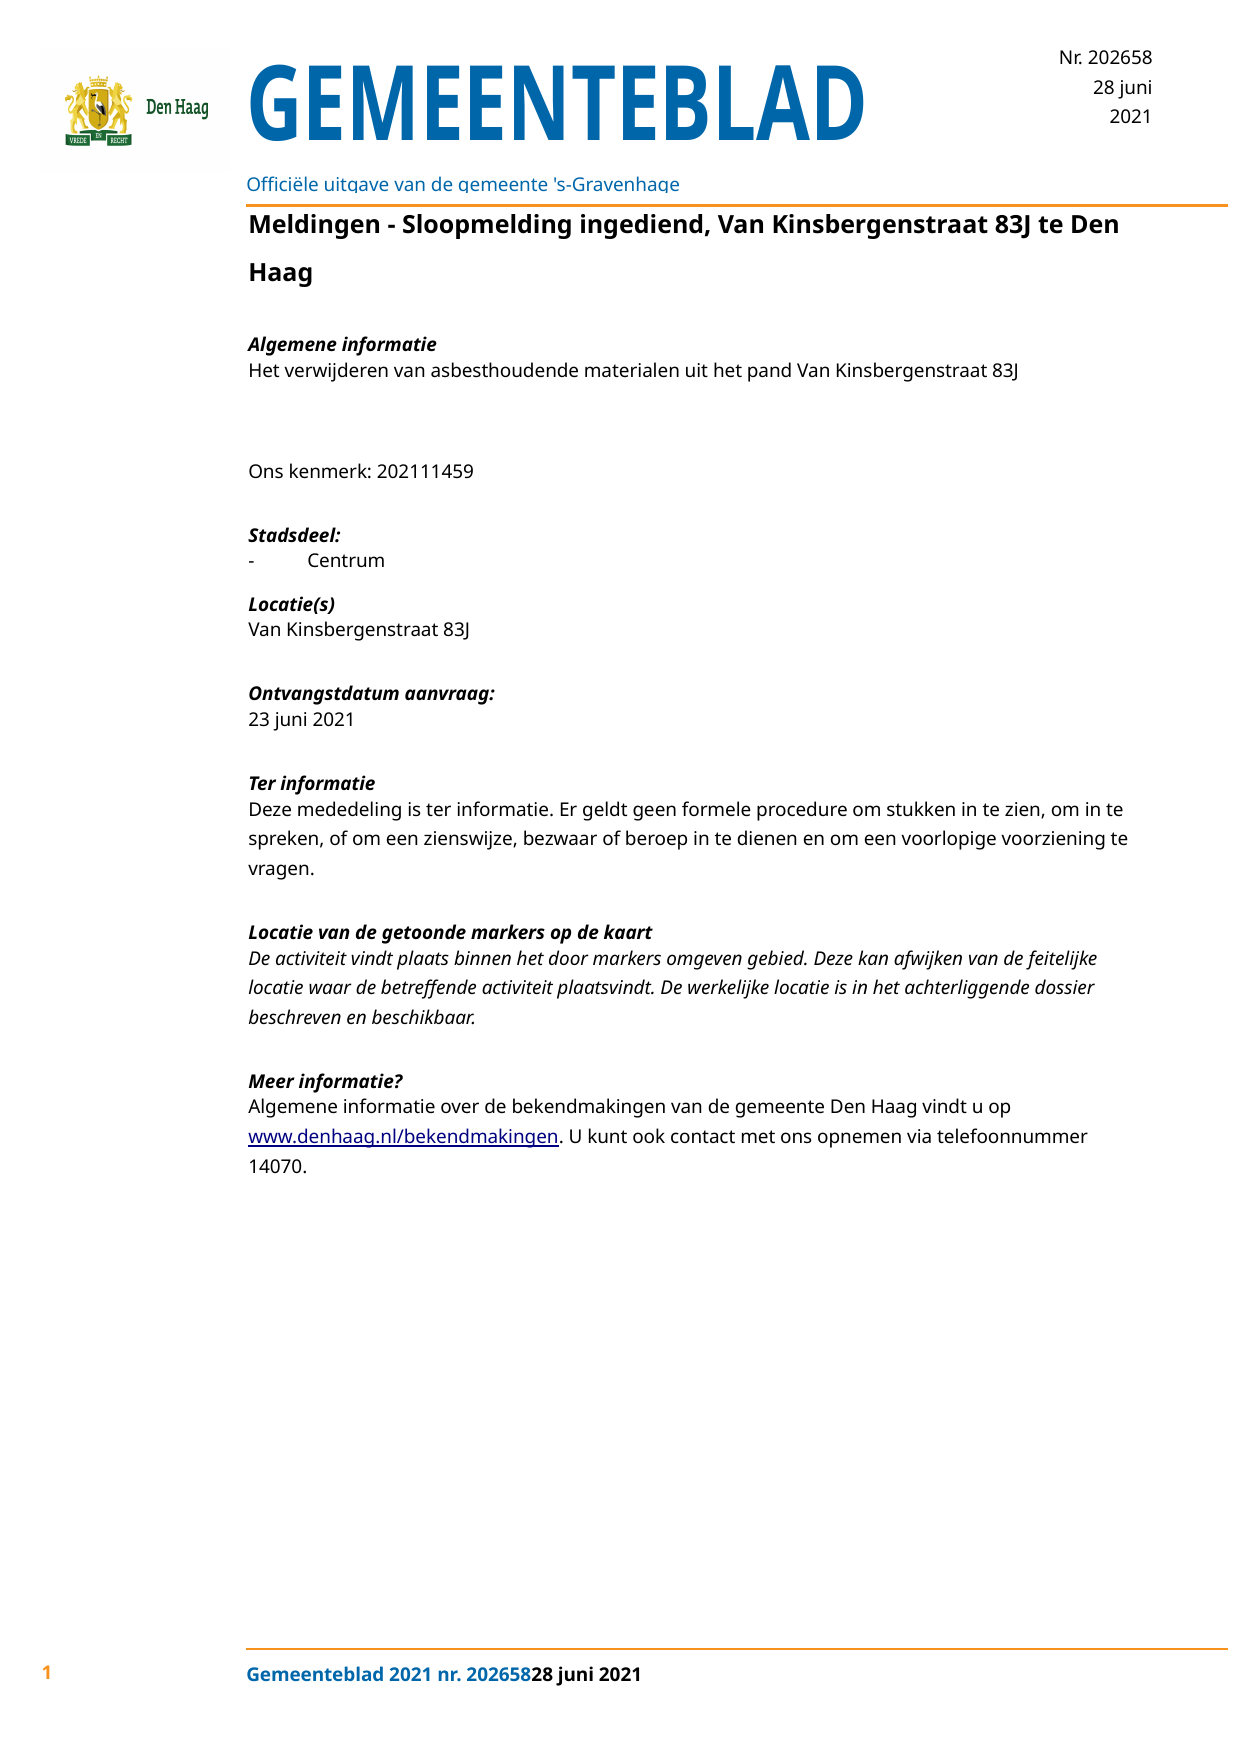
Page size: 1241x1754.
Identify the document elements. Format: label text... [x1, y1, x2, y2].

text Stadsdeel: [248, 522, 1152, 548]
text Locatie van de getoonde markers op de kaart [248, 919, 1152, 945]
text Deze mededeling is ter informatie. Er geldt geen formele procedure om stukken in te zien, om in te spreken, of om een zienswijze, bezwaar of beroep in te dienen en om een voorlopige voorziening te vragen. [248, 796, 1152, 881]
text Ons kenmerk: 202111459 [248, 458, 1152, 484]
text Van Kinsbergenstraat 83J [248, 617, 1152, 642]
text Locatie(s) [248, 591, 1152, 617]
text Het verwijderen van asbesthoudende materialen uit het pand Van Kinsbergenstraat 83J [248, 357, 1152, 383]
list Centrum [248, 548, 1152, 573]
text Meldingen - Sloopmelding ingediend, Van Kinsbergenstraat 83J te Den Haag [248, 207, 1152, 288]
text De activiteit vindt plaats binnen het door markers omgeven gebied. Deze kan afwijken van de feitelijke locatie waar de betreffende activiteit plaatsvindt. De werkelijke locatie is in het achterliggende dossier beschreven en beschikbaar. [248, 945, 1152, 1030]
text Ter informatie [248, 770, 1152, 796]
text 23 juni 2021 [248, 706, 1152, 732]
text Algemene informatie [248, 331, 1152, 357]
text Meer informatie? [248, 1068, 1152, 1094]
text Ontvangstdatum aanvraag: [248, 681, 1152, 706]
picture [41, 47, 231, 172]
text Algemene informatie over de bekendmakingen van de gemeente Den Haag vindt u op www.denhaag.nl/bekendmakingen. U kunt ook contact met ons opnemen via telefoonnummer 14070. [248, 1094, 1152, 1178]
